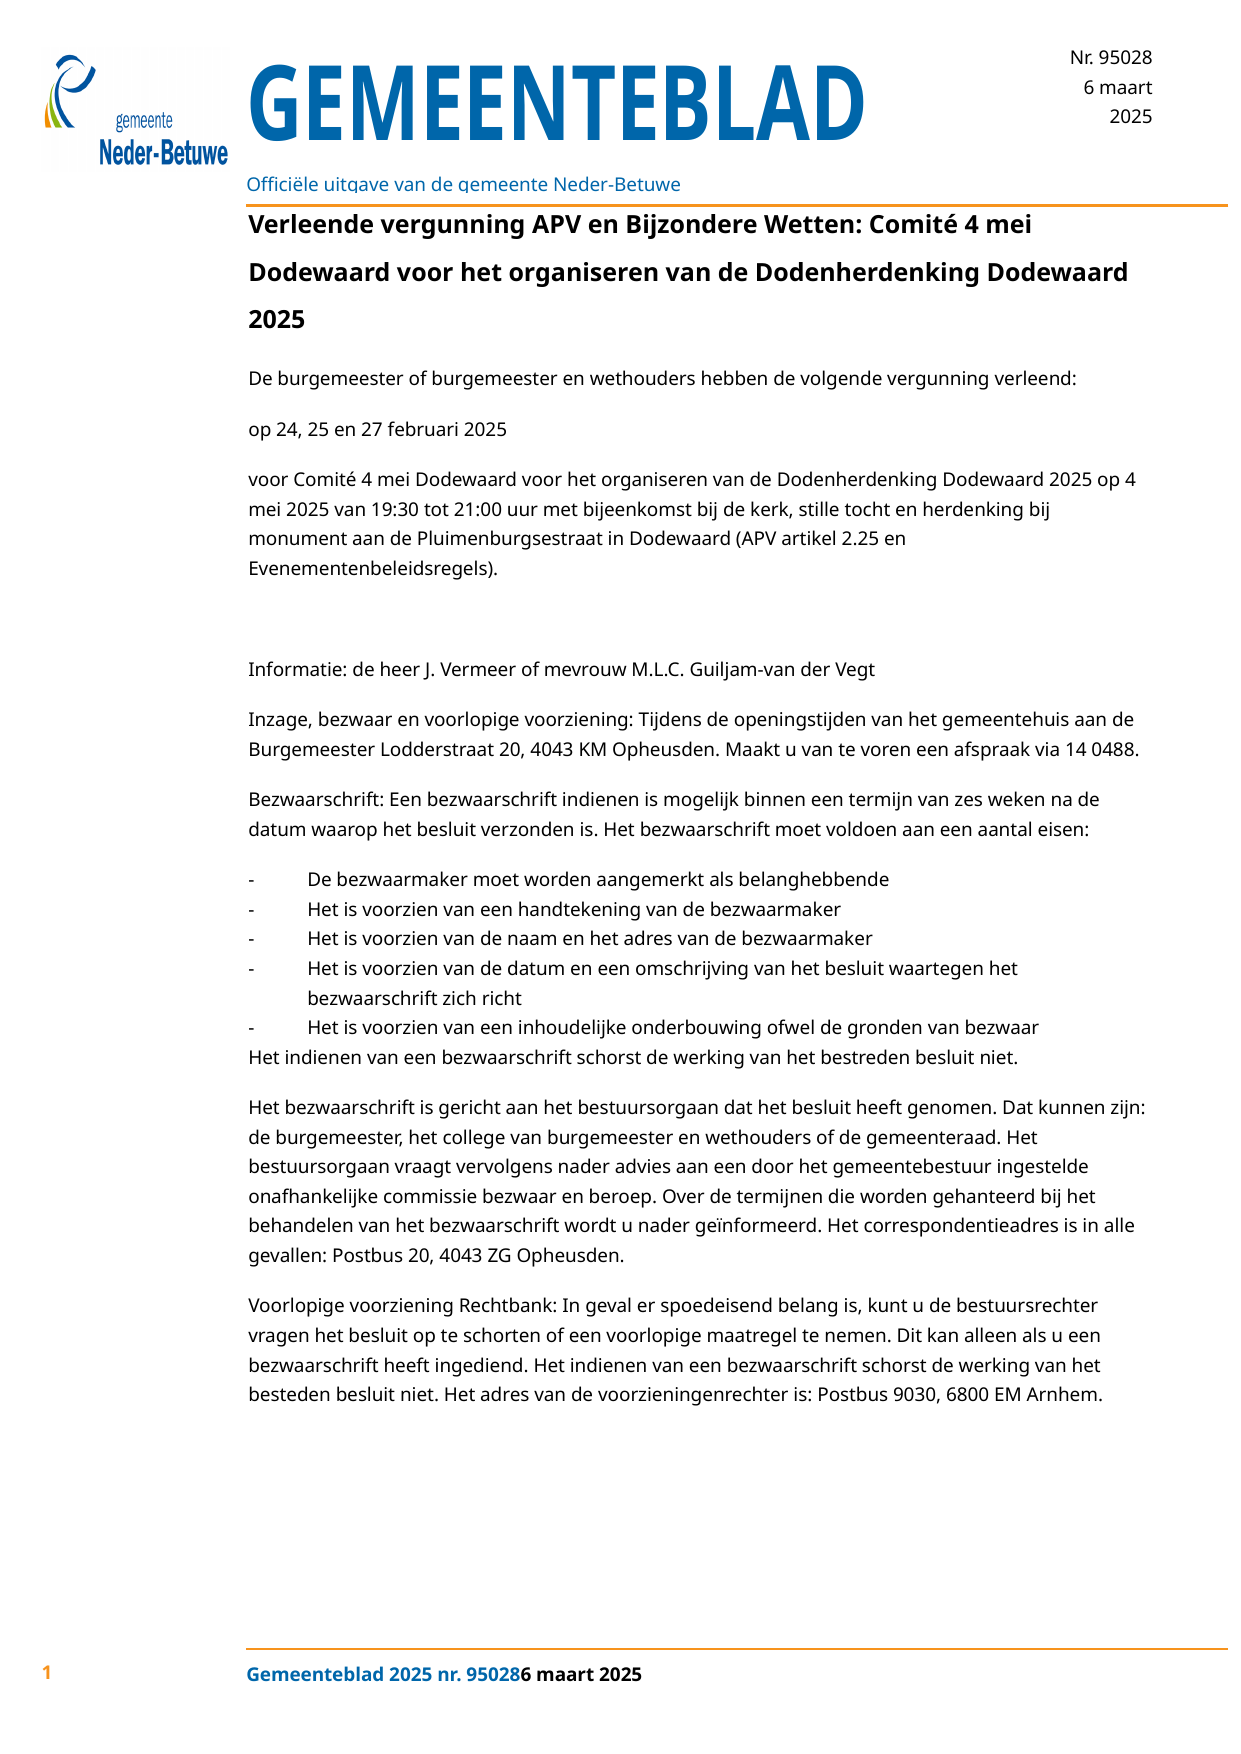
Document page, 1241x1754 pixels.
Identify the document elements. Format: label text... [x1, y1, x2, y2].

text De burgemeester of burgemeester en wethouders hebben de volgende vergunning verleend: [248, 366, 1152, 391]
text op 24, 25 en 27 februari 2025 [248, 416, 1152, 442]
list De bezwaarmaker moet worden aangemerkt als belanghebbende [248, 866, 1152, 892]
text Het indienen van een bezwaarschrift schorst de werking van het bestreden besluit niet. [248, 1044, 1152, 1069]
picture [41, 47, 231, 172]
text voor Comité 4 mei Dodewaard voor het organiseren van de Dodenherdenking Dodewaard 2025 op 4 mei 2025 van 19:30 tot 21:00 uur met bijeenkomst bij de kerk, stille tocht en herdenking bij monument aan de Pluimenburgsestraat in Dodewaard (APV artikel 2.25 en Evenementenbeleidsregels). [248, 466, 1152, 581]
text Inzage, bezwaar en voorlopige voorziening: Tijdens de openingstijden van het gemeentehuis aan de Burgemeester Lodderstraat 20, 4043 KM Opheusden. Maakt u van te voren een afspraak via 14 0488. [248, 706, 1152, 762]
text Het bezwaarschrift is gericht aan het bestuursorgaan dat het besluit heeft genomen. Dat kunnen zijn: de burgemeester, het college van burgemeester en wethouders of de gemeenteraad. Het bestuursorgaan vraagt vervolgens nader advies aan een door het gemeentebestuur ingestelde onafhankelijke commissie bezwaar en beroep. Over de termijnen die worden gehanteerd bij het behandelen van het bezwaarschrift wordt u nader geïnformeerd. Het correspondentieadres is in alle gevallen: Postbus 20, 4043 ZG Opheusden. [248, 1094, 1152, 1268]
text Verleende vergunning APV en Bijzondere Wetten: Comité 4 mei Dodewaard voor het organiseren van de Dodenherdenking Dodewaard 2025 [248, 207, 1152, 336]
text Bezwaarschrift: Een bezwaarschrift indienen is mogelijk binnen een termijn van zes weken na de datum waarop het besluit verzonden is. Het bezwaarschrift moet voldoen aan een aantal eisen: [248, 786, 1152, 842]
list Het is voorzien van de datum en een omschrijving van het besluit waartegen het bezwaarschrift zich richt [248, 955, 1152, 1010]
text Informatie: de heer J. Vermeer of mevrouw M.L.C. Guiljam-van der Vegt [248, 656, 1152, 682]
list Het is voorzien van de naam en het adres van de bezwaarmaker [248, 926, 1152, 951]
list Het is voorzien van een handtekening van de bezwaarmaker [248, 896, 1152, 922]
list Het is voorzien van een inhoudelijke onderbouwing ofwel de gronden van bezwaar [248, 1014, 1152, 1040]
text Voorlopige voorziening Rechtbank: In geval er spoedeisend belang is, kunt u de bestuursrechter vragen het besluit op te schorten of een voorlopige maatregel te nemen. Dit kan alleen als u een bezwaarschrift heeft ingediend. Het indienen van een bezwaarschrift schorst de werking van het besteden besluit niet. Het adres van de voorzieningenrechter is: Postbus 9030, 6800 EM Arnhem. [248, 1293, 1152, 1407]
